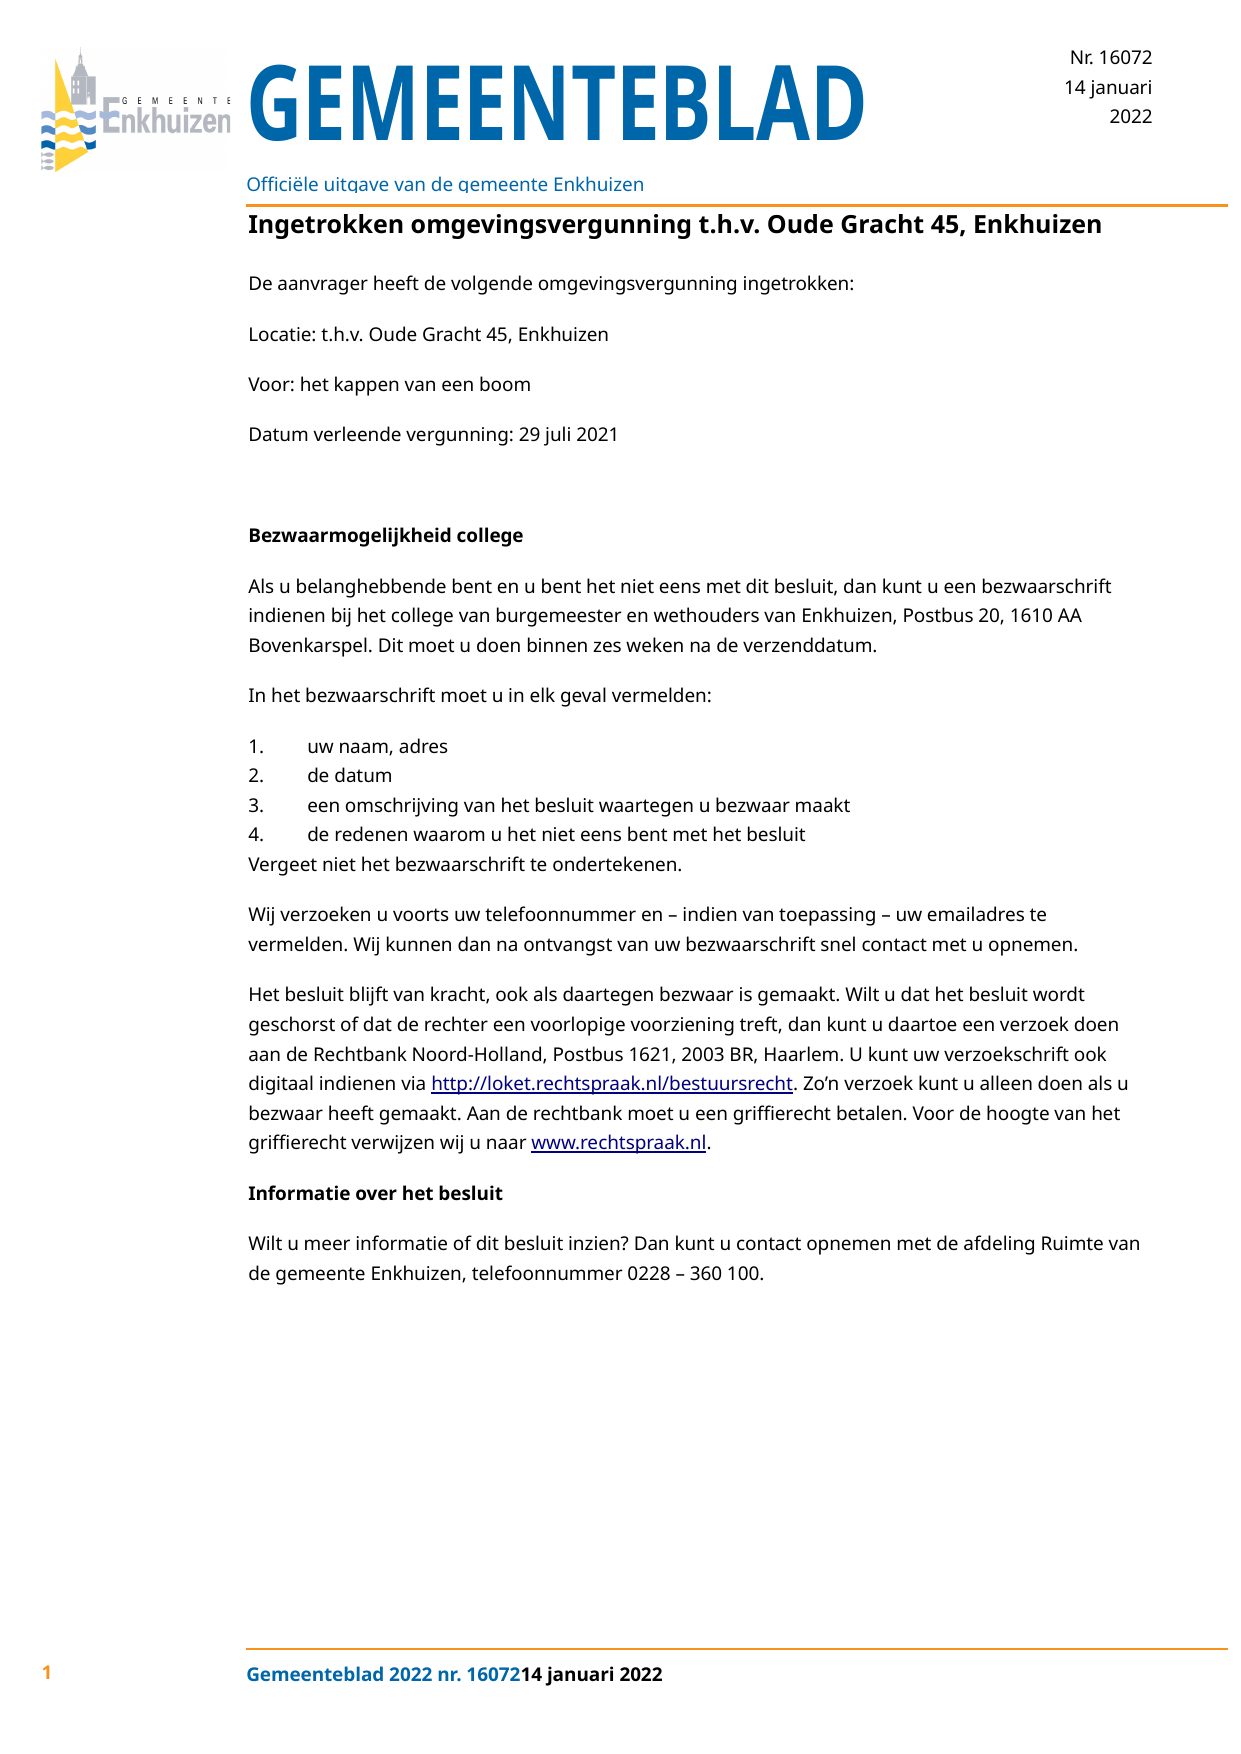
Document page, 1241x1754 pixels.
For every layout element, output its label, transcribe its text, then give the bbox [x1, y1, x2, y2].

picture [41, 47, 231, 172]
list de datum [248, 762, 1152, 788]
text Wij verzoeken u voorts uw telefoonnummer en – indien van toepassing – uw emailadres te vermelden. Wij kunnen dan na ontvangst van uw bezwaarschrift snel contact met u opnemen. [248, 902, 1152, 957]
text Vergeet niet het bezwaarschrift te ondertekenen. [248, 851, 1152, 877]
text Locatie: t.h.v. Oude Gracht 45, Enkhuizen [248, 321, 1152, 346]
text Het besluit blijft van kracht, ook als daartegen bezwaar is gemaakt. Wilt u dat het besluit wordt geschorst of dat de rechter een voorlopige voorziening treft, dan kunt u daartoe een verzoek doen aan de Rechtbank Noord-Holland, Postbus 1621, 2003 BR, Haarlem. U kunt uw verzoekschrift ook digitaal indienen via http://loket.rechtspraak.nl/bestuursrecht. Zo’n verzoek kunt u alleen doen als u bezwaar heeft gemaakt. Aan de rechtbank moet u een griffierecht betalen. Voor de hoogte van het griffierecht verwijzen wij u naar www.rechtspraak.nl. [248, 982, 1152, 1155]
text De aanvrager heeft de volgende omgevingsvergunning ingetrokken: [248, 270, 1152, 296]
text In het bezwaarschrift moet u in elk geval vermelden: [248, 682, 1152, 708]
text Bezwaarmogelijkheid college [248, 522, 1152, 548]
text Datum verleende vergunning: 29 juli 2021 [248, 422, 1152, 447]
list een omschrijving van het besluit waartegen u bezwaar maakt [248, 792, 1152, 818]
list de redenen waarom u het niet eens bent met het besluit [248, 822, 1152, 847]
text Informatie over het besluit [248, 1180, 1152, 1206]
text Voor: het kappen van een boom [248, 371, 1152, 397]
text Ingetrokken omgevingsvergunning t.h.v. Oude Gracht 45, Enkhuizen [248, 207, 1152, 241]
text Als u belanghebbende bent en u bent het niet eens met dit besluit, dan kunt u een bezwaarschrift indienen bij het college van burgemeester en wethouders van Enkhuizen, Postbus 20, 1610 AA Bovenkarspel. Dit moet u doen binnen zes weken na de verzenddatum. [248, 573, 1152, 658]
list uw naam, adres [248, 733, 1152, 758]
text Wilt u meer informatie of dit besluit inzien? Dan kunt u contact opnemen met de afdeling Ruimte van de gemeente Enkhuizen, telefoonnummer 0228 – 360 100. [248, 1230, 1152, 1286]
